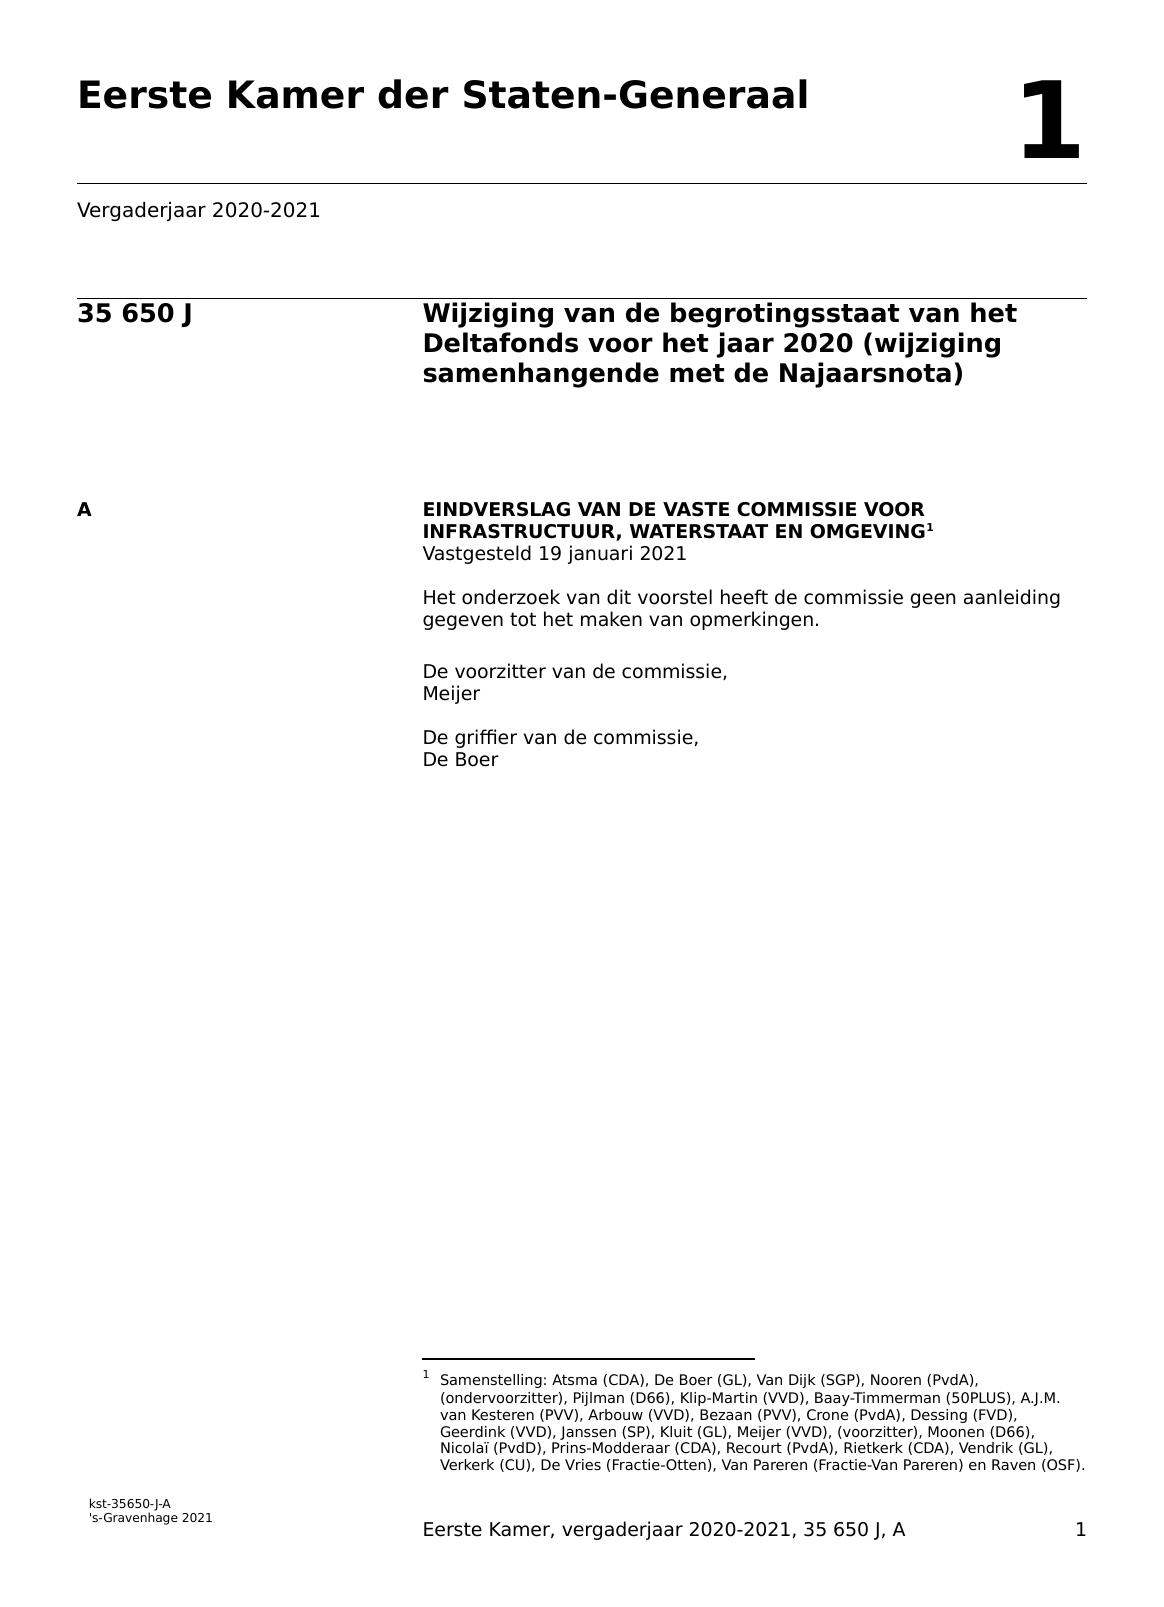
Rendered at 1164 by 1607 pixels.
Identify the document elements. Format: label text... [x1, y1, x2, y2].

text De griffier van de commissie, De Boer [422, 727, 1087, 771]
text Vastgesteld 19 januari 2021 [422, 543, 1087, 565]
table_header Eerste Kamer der Staten-Generaal [77, 59, 886, 183]
text Samenstelling: Atsma (CDA), De Boer (GL), Van Dijk (SGP), Nooren (PvdA), (ondervoorzitter), Pijlman (D66), Klip-Martin (VVD), Baay-Timmerman (50PLUS), A.J.M. van Kesteren (PVV), Arbouw (VVD), Bezaan (PVV), Crone (PvdA), Dessing (FVD), Geerdink (VVD), Janssen (SP), Kluit (GL), Meijer (VVD), (voorzitter), Moonen (D66), Nicolaï (PvdD), Prins-Modderaar (CDA), Recourt (PvdA), Rietkerk (CDA), Vendrik (GL), Verkerk (CU), De Vries (Fractie-Otten), Van Pareren (Fractie-Van Pareren) en Raven (OSF). [422, 1368, 1087, 1474]
subtitle 35 650 J Wijziging van de begrotingsstaat van het Deltafonds voor het jaar 2020 (wijziging samenhangende met de Najaarsnota) [77, 299, 1087, 388]
text kst-35650-J-A [88, 1497, 323, 1511]
text 's-Gravenhage 2021 [88, 1511, 323, 1525]
text De voorzitter van de commissie, Meijer [422, 661, 1087, 705]
subtitle A EINDVERSLAG VAN DE VASTE COMMISSIE VOOR INFRASTRUCTUUR, WATERSTAAT EN OMGEVING [77, 499, 1087, 543]
table_header 1 [886, 59, 1087, 183]
table_cell Vergaderjaar 2020-2021 [77, 184, 1087, 298]
text Het onderzoek van dit voorstel heeft de commissie geen aanleiding gegeven tot het maken van opmerkingen. [422, 587, 1087, 631]
